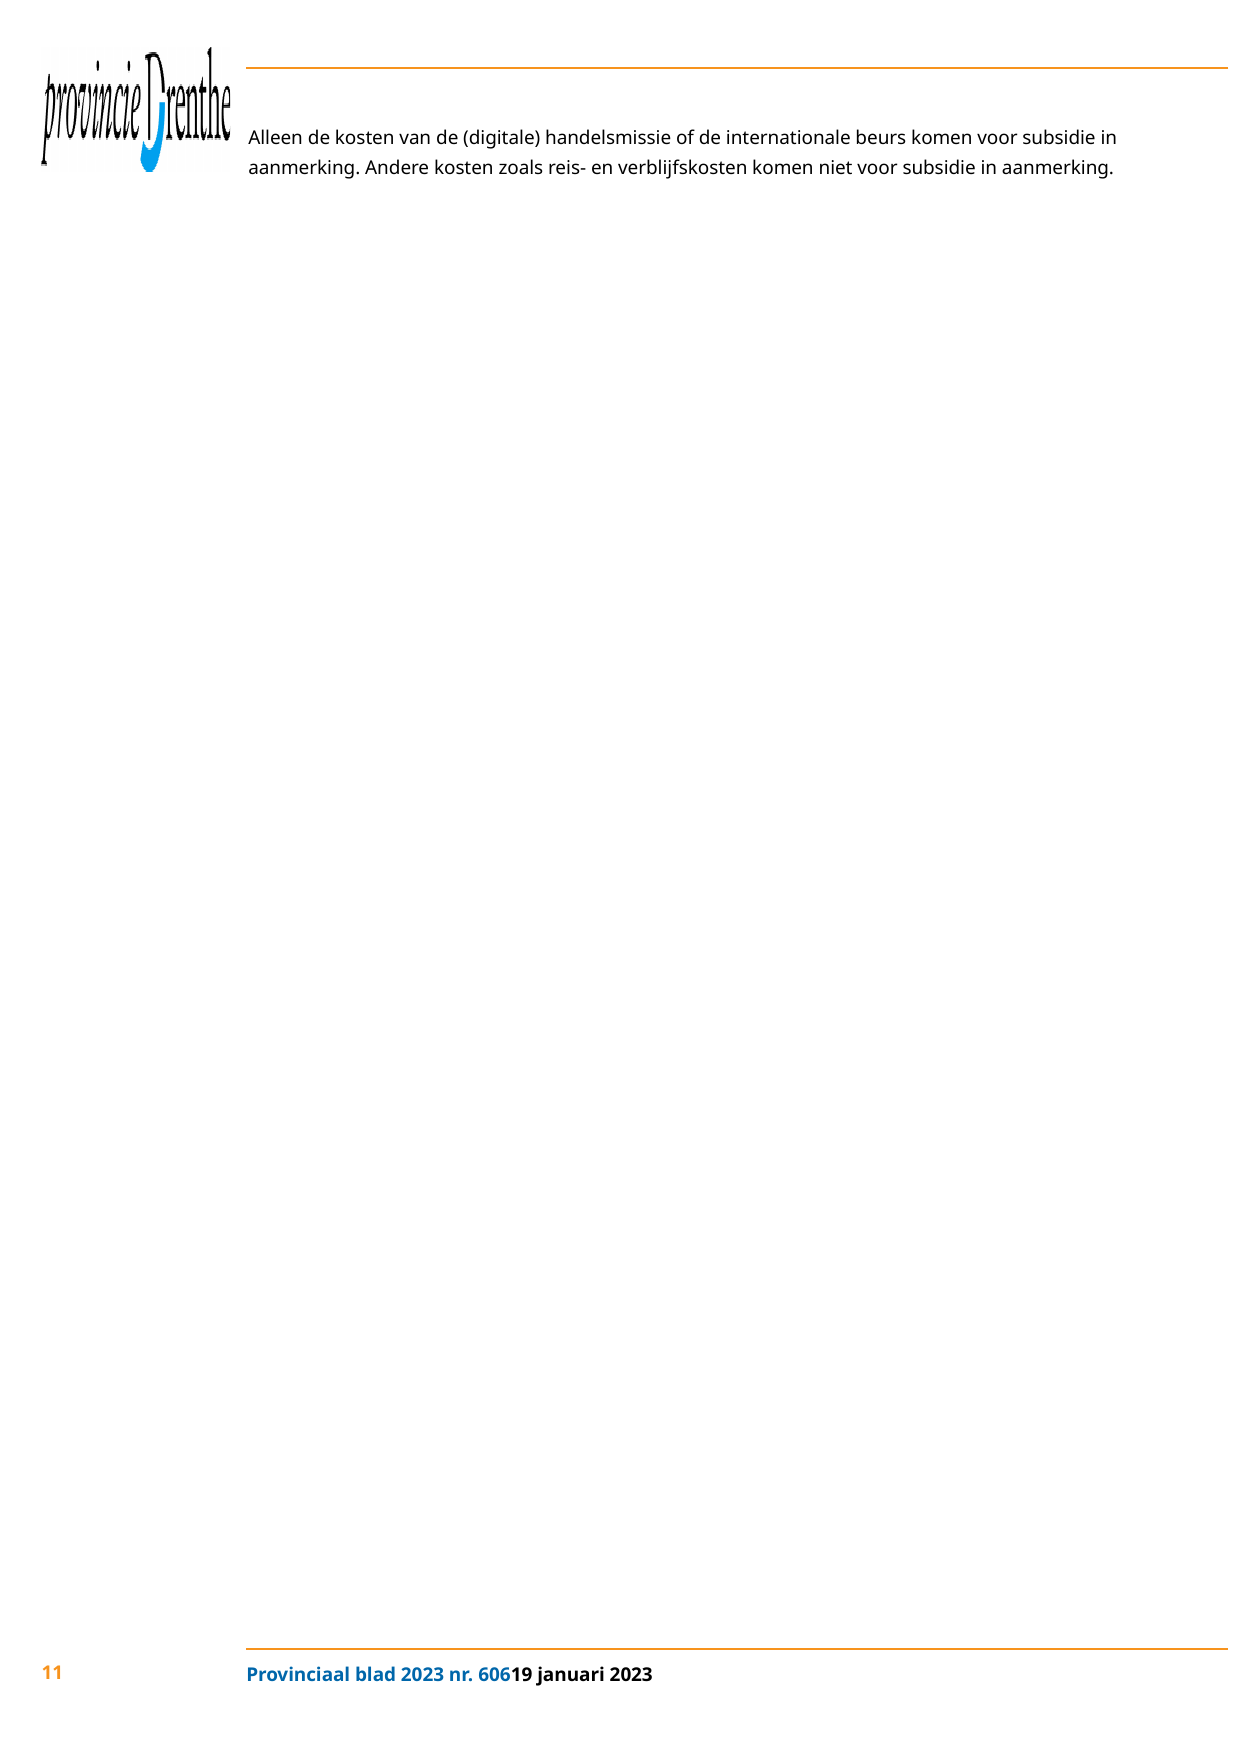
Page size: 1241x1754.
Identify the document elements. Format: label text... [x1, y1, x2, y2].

text Alleen de kosten van de (digitale) handelsmissie of de internationale beurs komen voor subsidie in aanmerking. Andere kosten zoals reis- en verblijfskosten komen niet voor subsidie in aanmerking. [248, 124, 1152, 180]
picture [41, 47, 231, 172]
